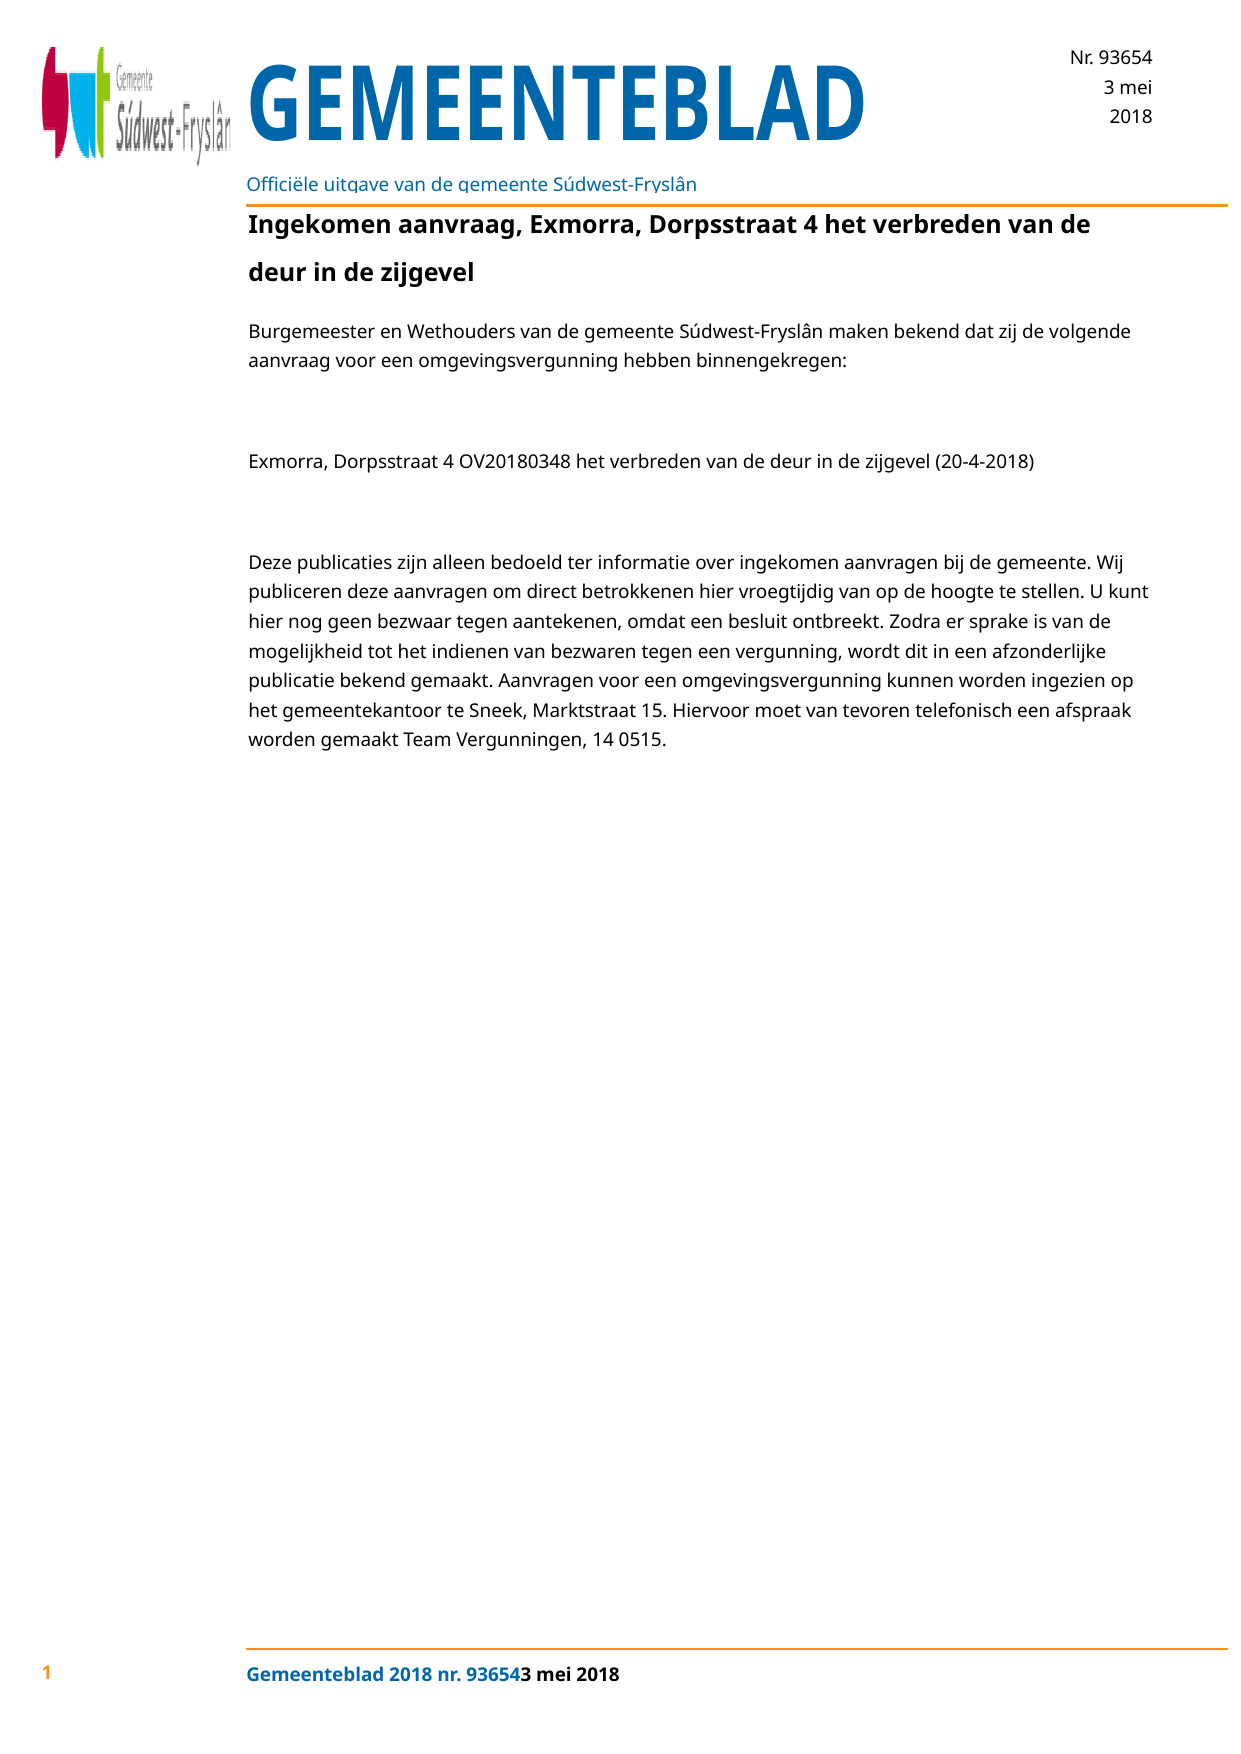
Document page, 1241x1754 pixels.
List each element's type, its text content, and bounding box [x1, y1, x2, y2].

text Deze publicaties zijn alleen bedoeld ter informatie over ingekomen aanvragen bij de gemeente. Wij publiceren deze aanvragen om direct betrokkenen hier vroegtijdig van op de hoogte te stellen. U kunt hier nog geen bezwaar tegen aantekenen, omdat een besluit ontbreekt. Zodra er sprake is van de mogelijkheid tot het indienen van bezwaren tegen een vergunning, wordt dit in een afzonderlijke publicatie bekend gemaakt. Aanvragen voor een omgevingsvergunning kunnen worden ingezien op het gemeentekantoor te Sneek, Marktstraat 15. Hiervoor moet van tevoren telefonisch een afspraak worden gemaakt Team Vergunningen, 14 0515. [248, 549, 1152, 752]
text Burgemeester en Wethouders van de gemeente Súdwest-Fryslân maken bekend dat zij de volgende aanvraag voor een omgevingsvergunning hebben binnengekregen: [248, 318, 1152, 373]
text Exmorra, Dorpsstraat 4 OV20180348 het verbreden van de deur in de zijgevel (20-4-2018) [248, 448, 1152, 474]
text Ingekomen aanvraag, Exmorra, Dorpsstraat 4 het verbreden van de deur in de zijgevel [248, 207, 1152, 288]
picture [41, 47, 231, 172]
